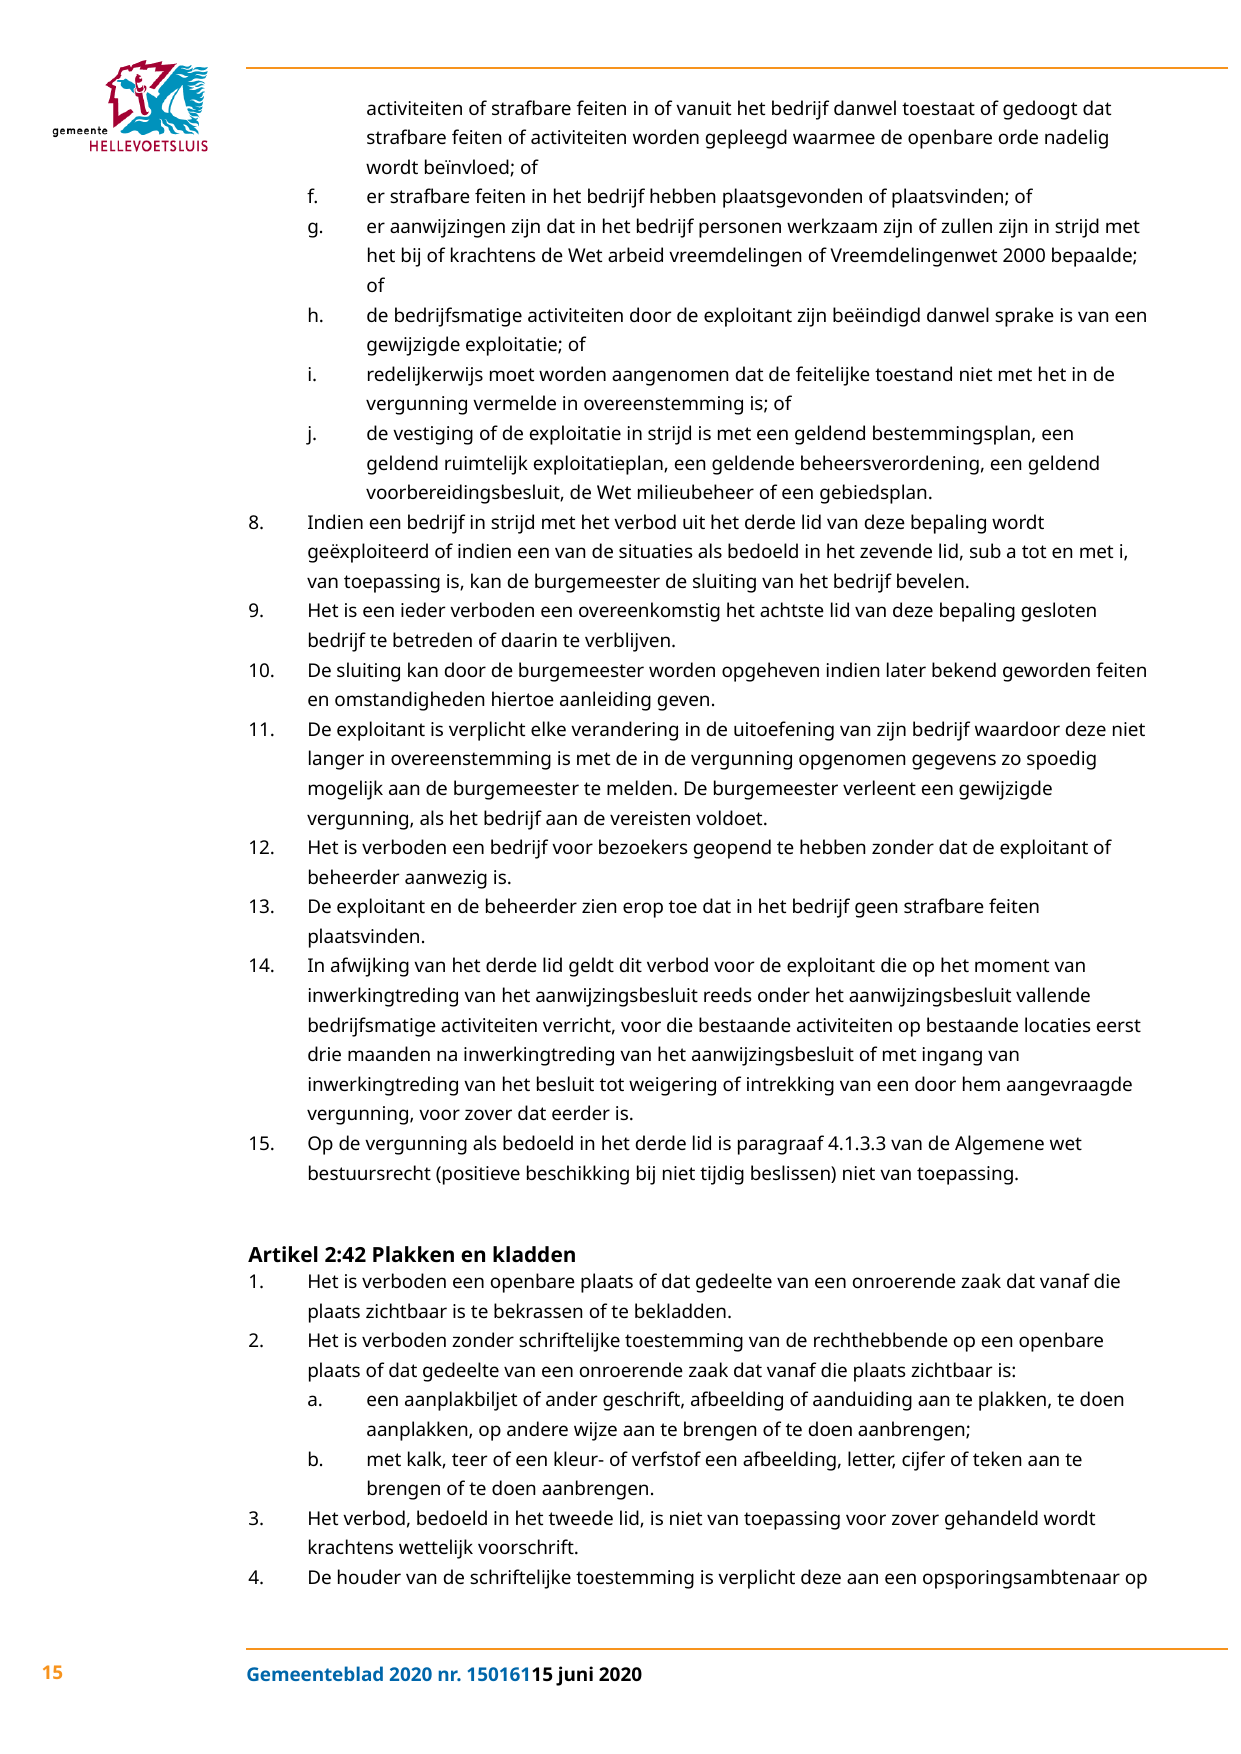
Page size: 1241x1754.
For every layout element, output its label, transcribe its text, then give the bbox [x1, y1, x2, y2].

list er strafbare feiten in het bedrijf hebben plaatsgevonden of plaatsvinden; of [307, 183, 1152, 209]
list De exploitant is verplicht elke verandering in de uitoefening van zijn bedrijf waardoor deze niet langer in overeenstemming is met de in de vergunning opgenomen gegevens zo spoedig mogelijk aan de burgemeester te melden. De burgemeester verleent een gewijzigde vergunning, als het bedrijf aan de vereisten voldoet. [248, 716, 1152, 831]
list activiteiten of strafbare feiten in of vanuit het bedrijf danwel toestaat of gedoogt dat strafbare feiten of activiteiten worden gepleegd waarmee de openbare orde nadelig wordt beïnvloed; of [307, 95, 1152, 180]
list met kalk, teer of een kleur- of verfstof een afbeelding, letter, cijfer of teken aan te brengen of te doen aanbrengen. [307, 1446, 1152, 1501]
list Op de vergunning als bedoeld in het derde lid is paragraaf 4.1.3.3 van de Algemene wet bestuursrecht (positieve beschikking bij niet tijdig beslissen) niet van toepassing. [248, 1130, 1152, 1186]
list In afwijking van het derde lid geldt dit verbod voor de exploitant die op het moment van inwerkingtreding van het aanwijzingsbesluit reeds onder het aanwijzingsbesluit vallende bedrijfsmatige activiteiten verricht, voor die bestaande activiteiten op bestaande locaties eerst drie maanden na inwerkingtreding van het aanwijzingsbesluit of met ingang van inwerkingtreding van het besluit tot weigering of intrekking van een door hem aangevraagde vergunning, voor zover dat eerder is. [248, 953, 1152, 1126]
list De houder van de schriftelijke toestemming is verplicht deze aan een opsporingsambtenaar op [248, 1564, 1152, 1590]
text Artikel 2:42 Plakken en kladden [248, 1240, 1152, 1268]
list Het is verboden zonder schriftelijke toestemming van de rechthebbende op een openbare plaats of dat gedeelte van een onroerende zaak dat vanaf die plaats zichtbaar is: [248, 1327, 1152, 1383]
list Het verbod, bedoeld in het tweede lid, is niet van toepassing voor zover gehandeld wordt krachtens wettelijk voorschrift. [248, 1505, 1152, 1560]
list er aanwijzingen zijn dat in het bedrijf personen werkzaam zijn of zullen zijn in strijd met het bij of krachtens de Wet arbeid vreemdelingen of Vreemdelingenwet 2000 bepaalde; of [307, 213, 1152, 298]
list redelijkerwijs moet worden aangenomen dat de feitelijke toestand niet met het in de vergunning vermelde in overeenstemming is; of [307, 361, 1152, 416]
list de bedrijfsmatige activiteiten door de exploitant zijn beëindigd danwel sprake is van een gewijzigde exploitatie; of [307, 302, 1152, 357]
list Het is een ieder verboden een overeenkomstig het achtste lid van deze bepaling gesloten bedrijf te betreden of daarin te verblijven. [248, 598, 1152, 653]
list de vestiging of de exploitatie in strijd is met een geldend bestemmingsplan, een geldend ruimtelijk exploitatieplan, een geldende beheersverordening, een geldend voorbereidingsbesluit, de Wet milieubeheer of een gebiedsplan. [307, 420, 1152, 505]
list Indien een bedrijf in strijd met het verbod uit het derde lid van deze bepaling wordt geëxploiteerd of indien een van de situaties als bedoeld in het zevende lid, sub a tot en met i, van toepassing is, kan de burgemeester de sluiting van het bedrijf bevelen. [248, 509, 1152, 594]
list De sluiting kan door de burgemeester worden opgeheven indien later bekend geworden feiten en omstandigheden hiertoe aanleiding geven. [248, 657, 1152, 712]
picture [41, 47, 231, 172]
list Het is verboden een bedrijf voor bezoekers geopend te hebben zonder dat de exploitant of beheerder aanwezig is. [248, 834, 1152, 890]
list De exploitant en de beheerder zien erop toe dat in het bedrijf geen strafbare feiten plaatsvinden. [248, 893, 1152, 949]
list Het is verboden een openbare plaats of dat gedeelte van een onroerende zaak dat vanaf die plaats zichtbaar is te bekrassen of te bekladden. [248, 1268, 1152, 1323]
list een aanplakbiljet of ander geschrift, afbeelding of aanduiding aan te plakken, te doen aanplakken, op andere wijze aan te brengen of te doen aanbrengen; [307, 1387, 1152, 1442]
